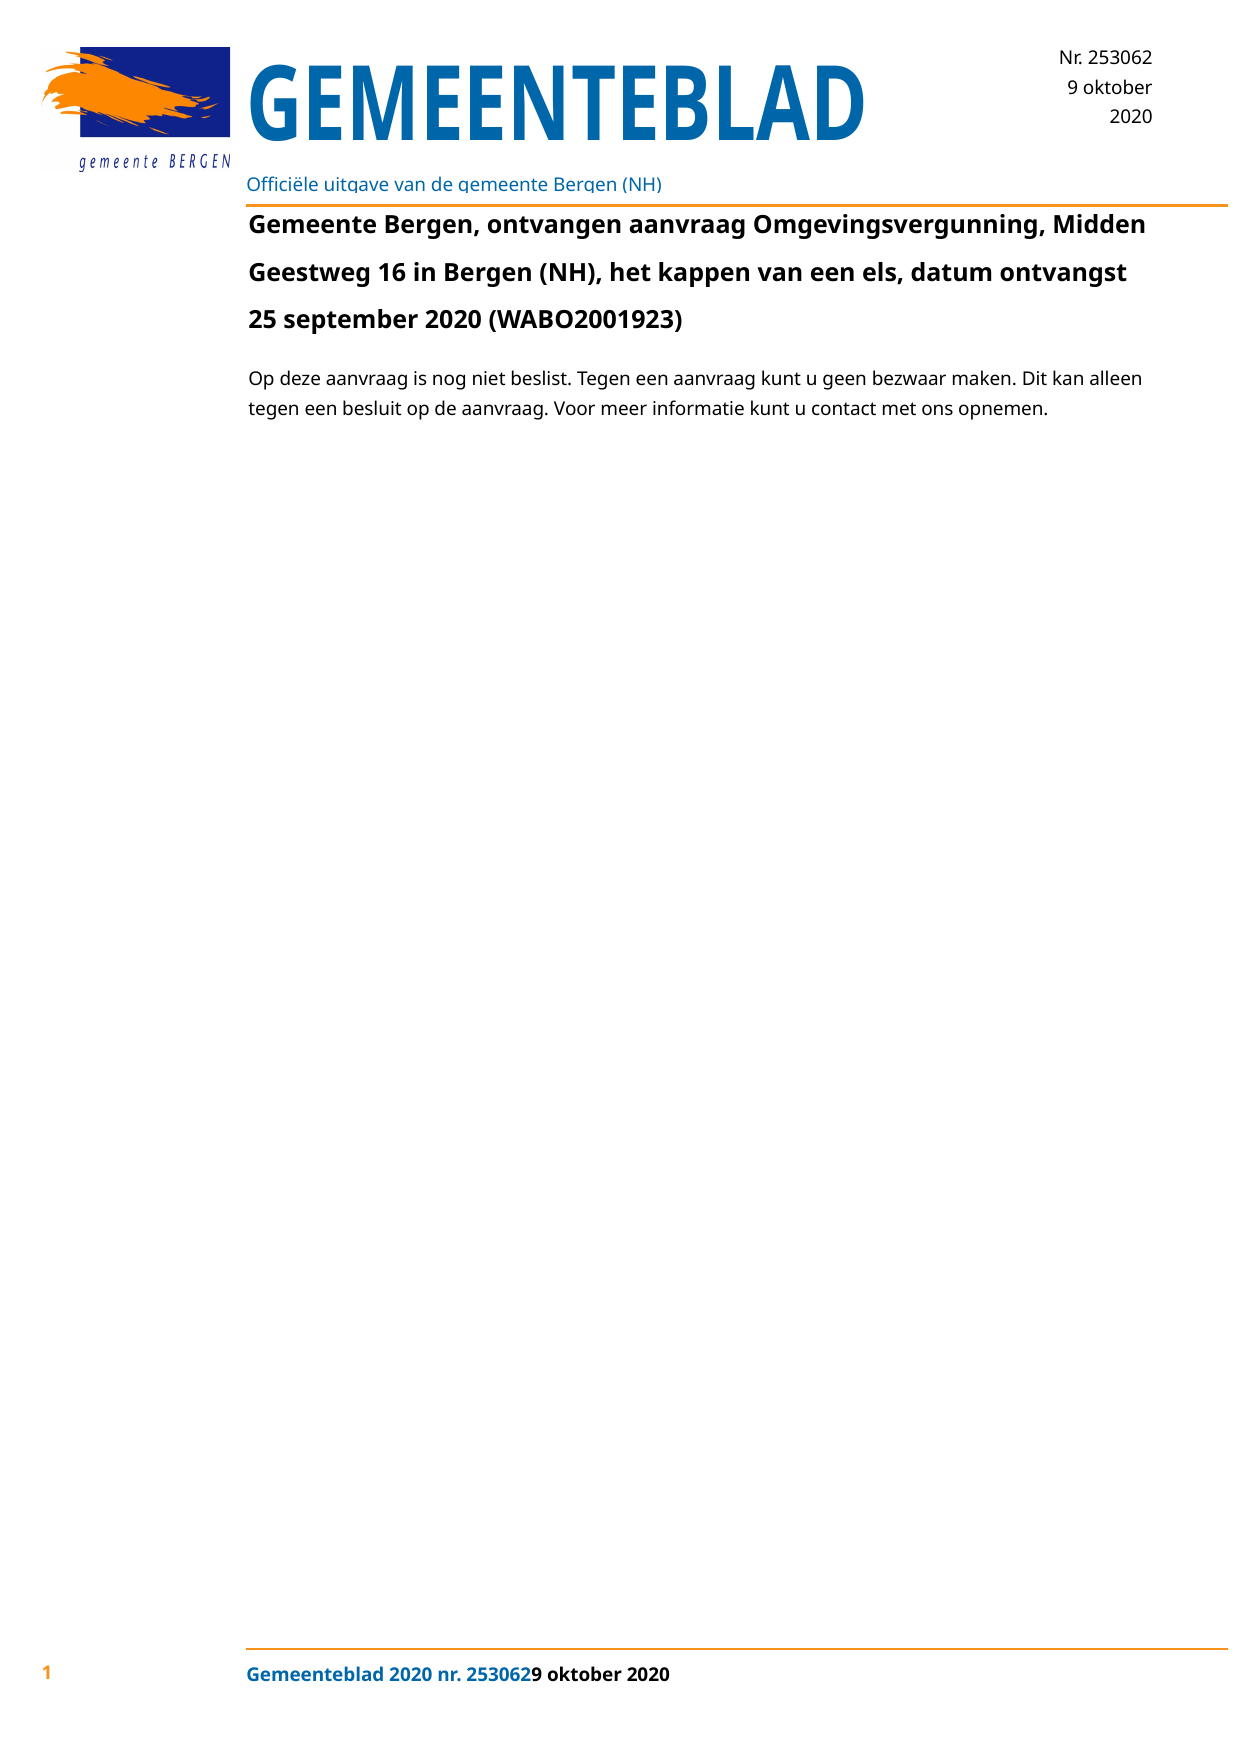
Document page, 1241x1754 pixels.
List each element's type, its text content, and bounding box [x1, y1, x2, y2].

picture [41, 47, 231, 172]
text Gemeente Bergen, ontvangen aanvraag Omgevingsvergunning, Midden Geestweg 16 in Bergen (NH), het kappen van een els, datum ontvangst 25 september 2020 (WABO2001923) [248, 207, 1152, 336]
text Op deze aanvraag is nog niet beslist. Tegen een aanvraag kunt u geen bezwaar maken. Dit kan alleen tegen een besluit op de aanvraag. Voor meer informatie kunt u contact met ons opnemen. [248, 366, 1152, 421]
